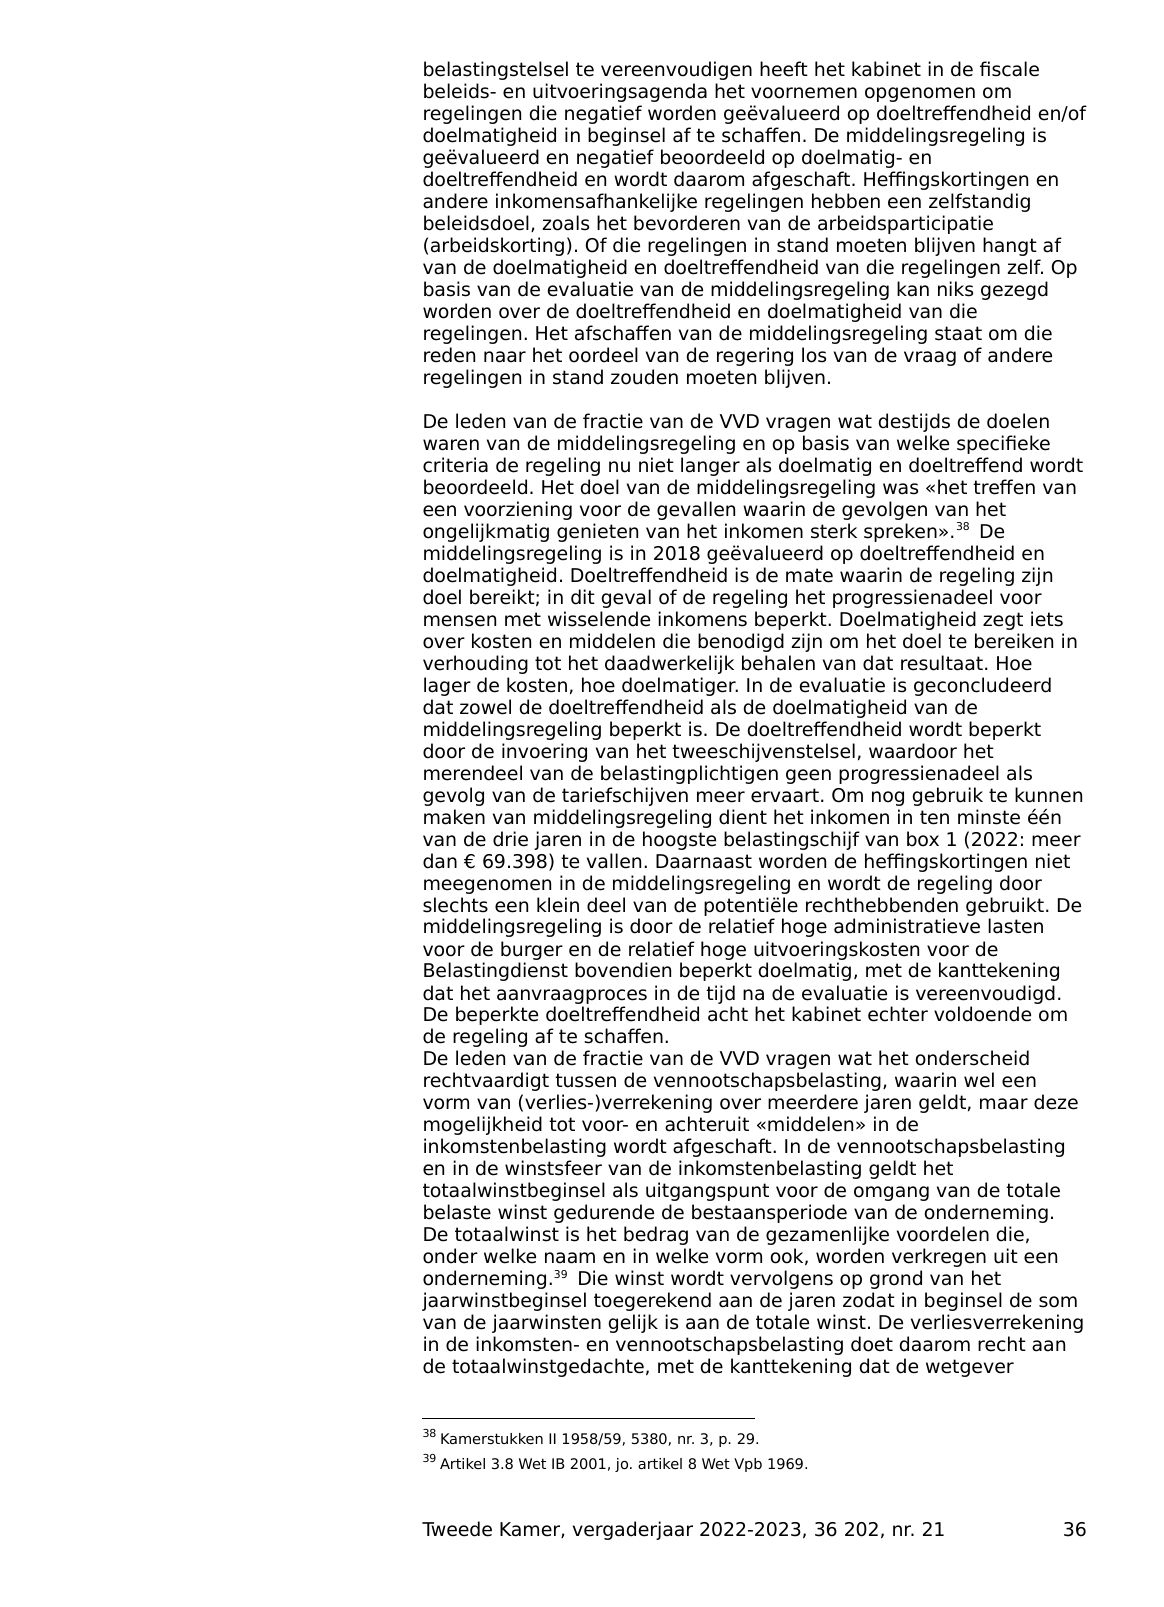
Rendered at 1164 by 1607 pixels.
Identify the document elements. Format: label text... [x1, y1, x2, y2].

text Kamerstukken II 1958/59, 5380, nr. 3, p. 29. [422, 1427, 1087, 1449]
text belastingstelsel te vereenvoudigen heeft het kabinet in de fiscale beleids- en uitvoeringsagenda het voornemen opgenomen om regelingen die negatief worden geëvalueerd op doeltreffendheid en/of doelmatigheid in beginsel af te schaffen. De middelingsregeling is geëvalueerd en negatief beoordeeld op doelmatig- en doeltreffendheid en wordt daarom afgeschaft. Heffingskortingen en andere inkomensafhankelijke regelingen hebben een zelfstandig beleidsdoel, zoals het bevorderen van de arbeidsparticipatie (arbeidskorting). Of die regelingen in stand moeten blijven hangt af van de doelmatigheid en doeltreffendheid van die regelingen zelf. Op basis van de evaluatie van de middelingsregeling kan niks gezegd worden over de doeltreffendheid en doelmatigheid van die regelingen. Het afschaffen van de middelingsregeling staat om die reden naar het oordeel van de regering los van de vraag of andere regelingen in stand zouden moeten blijven. [422, 59, 1087, 389]
text Artikel 3.8 Wet IB 2001, jo. artikel 8 Wet Vpb 1969. [422, 1452, 1087, 1474]
text De leden van de fractie van de VVD vragen wat het onderscheid rechtvaardigt tussen de vennootschapsbelasting, waarin wel een vorm van (verlies-)verrekening over meerdere jaren geldt, maar deze mogelijkheid tot voor- en achteruit «middelen» in de inkomstenbelasting wordt afgeschaft. In de vennootschapsbelasting en in de winstsfeer van de inkomstenbelasting geldt het totaalwinstbeginsel als uitgangspunt voor de omgang van de totale belaste winst gedurende de bestaansperiode van de onderneming. De totaalwinst is het bedrag van de gezamenlijke voordelen die, onder welke naam en in welke vorm ook, worden verkregen uit een onderneming. Die winst wordt vervolgens op grond van het jaarwinstbeginsel toegerekend aan de jaren zodat in beginsel de som van de jaarwinsten gelijk is aan de totale winst. De verliesverrekening in de inkomsten- en vennootschapsbelasting doet daarom recht aan de totaalwinstgedachte, met de kanttekening dat de wetgever [422, 1048, 1087, 1378]
text De leden van de fractie van de VVD vragen wat destijds de doelen waren van de middelingsregeling en op basis van welke specifieke criteria de regeling nu niet langer als doelmatig en doeltreffend wordt beoordeeld. Het doel van de middelingsregeling was «het treffen van een voorziening voor de gevallen waarin de gevolgen van het ongelijkmatig genieten van het inkomen sterk spreken». De middelingsregeling is in 2018 geëvalueerd op doeltreffendheid en doelmatigheid. Doeltreffendheid is de mate waarin de regeling zijn doel bereikt; in dit geval of de regeling het progressienadeel voor mensen met wisselende inkomens beperkt. Doelmatigheid zegt iets over kosten en middelen die benodigd zijn om het doel te bereiken in verhouding tot het daadwerkelijk behalen van dat resultaat. Hoe lager de kosten, hoe doelmatiger. In de evaluatie is geconcludeerd dat zowel de doeltreffendheid als de doelmatigheid van de middelingsregeling beperkt is. De doeltreffendheid wordt beperkt door de invoering van het tweeschijvenstelsel, waardoor het merendeel van de belastingplichtigen geen progressienadeel als gevolg van de tariefschijven meer ervaart. Om nog gebruik te kunnen maken van middelingsregeling dient het inkomen in ten minste één van de drie jaren in de hoogste belastingschijf van box 1 (2022: meer dan € 69.398) te vallen. Daarnaast worden de heffingskortingen niet meegenomen in de middelingsregeling en wordt de regeling door slechts een klein deel van de potentiële rechthebbenden gebruikt. De middelingsregeling is door de relatief hoge administratieve lasten voor de burger en de relatief hoge uitvoeringskosten voor de Belastingdienst bovendien beperkt doelmatig, met de kanttekening dat het aanvraagproces in de tijd na de evaluatie is vereenvoudigd. De beperkte doeltreffendheid acht het kabinet echter voldoende om de regeling af te schaffen. [422, 411, 1087, 1048]
